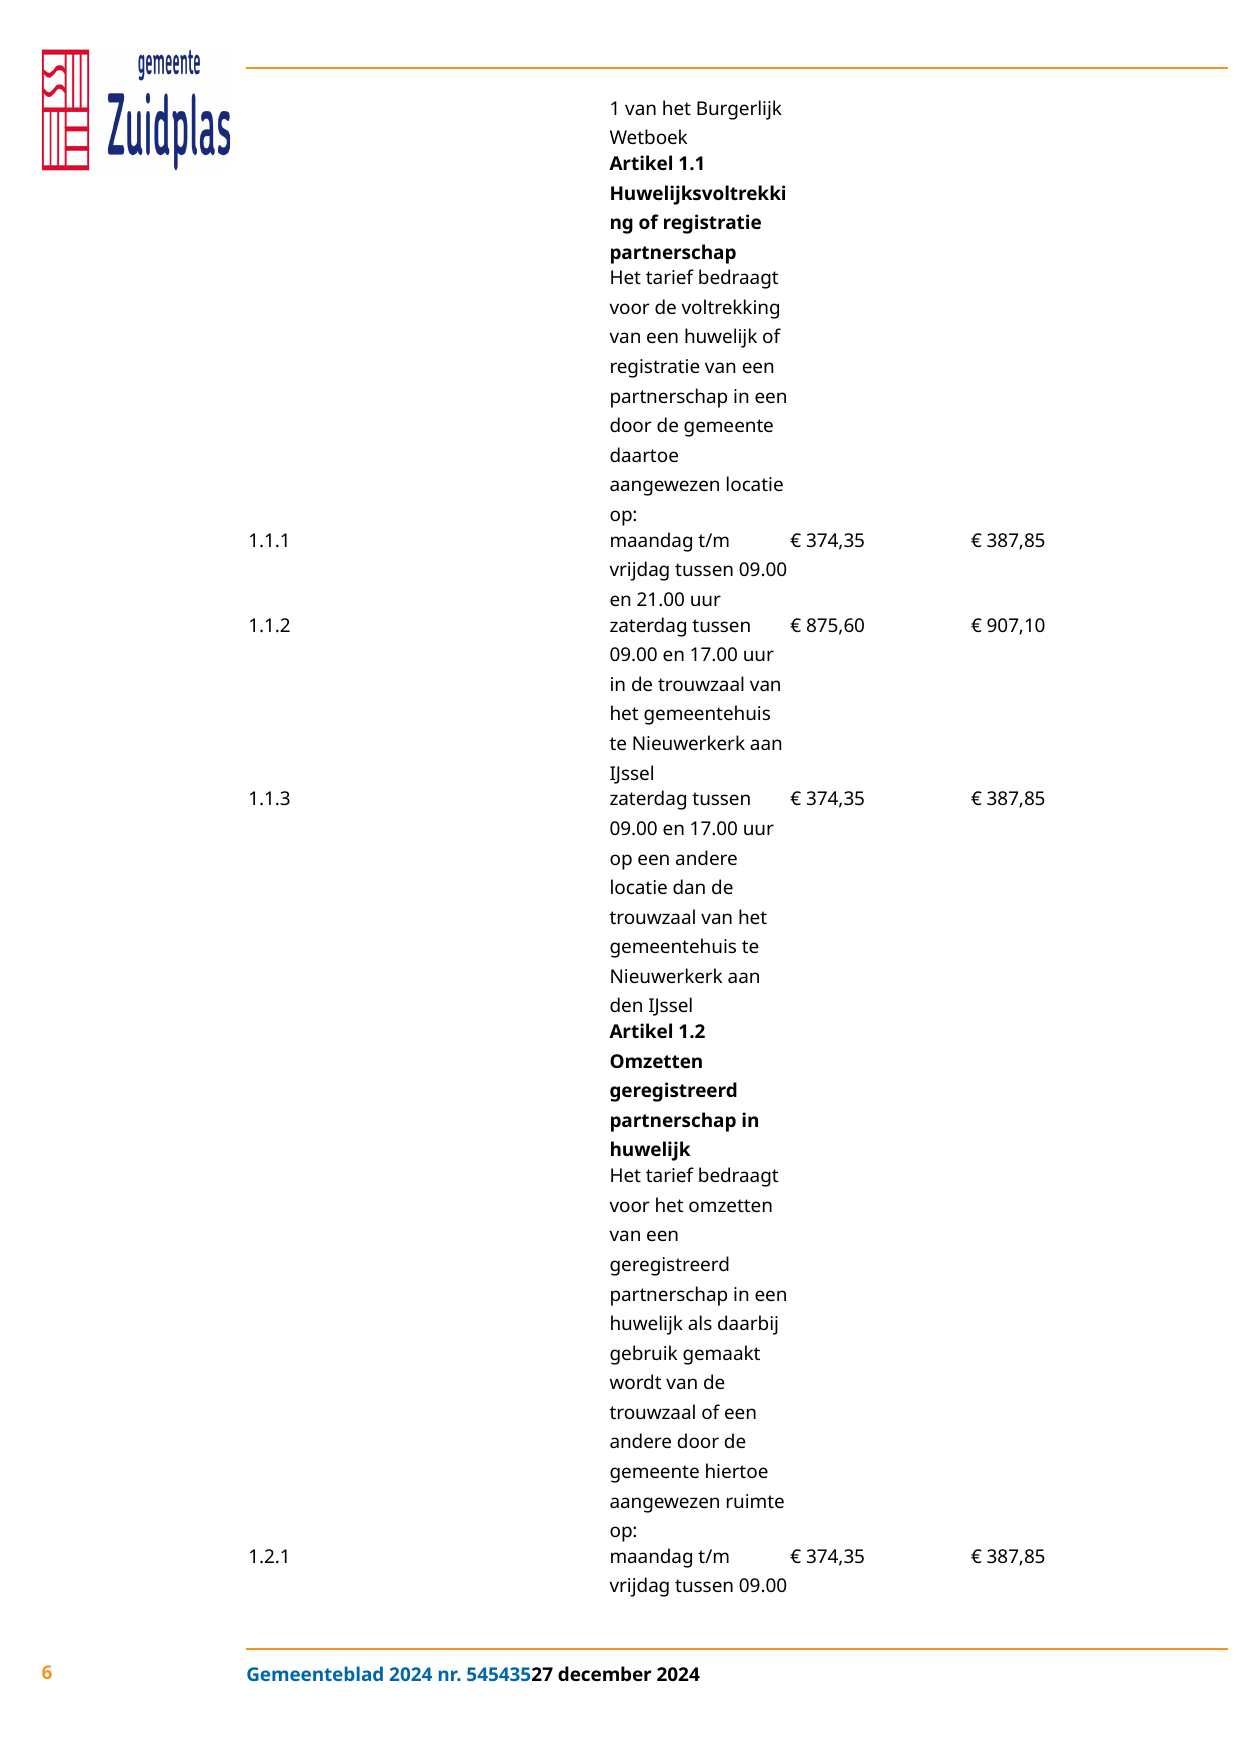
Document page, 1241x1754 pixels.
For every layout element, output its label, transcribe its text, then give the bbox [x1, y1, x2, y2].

table_cell € 387,85 [971, 1543, 1152, 1598]
table_cell maandag t/m vrijdag tussen 09.00 en 21.00 uur [609, 527, 790, 612]
table_cell maandag t/m vrijdag tussen 09.00 [609, 1543, 790, 1598]
table_cell [429, 150, 609, 264]
table_cell € 907,10 [971, 612, 1152, 786]
table_cell 1.1.2 [248, 612, 429, 786]
table_cell [248, 150, 429, 264]
table_cell [790, 95, 971, 150]
table_cell € 374,35 [790, 1543, 971, 1598]
table_cell zaterdag tussen 09.00 en 17.00 uur op een andere locatie dan de trouwzaal van het gemeentehuis te Nieuwerkerk aan den IJssel [609, 786, 790, 1018]
table_cell [248, 1018, 429, 1162]
table_cell [248, 1163, 429, 1543]
table_cell € 875,60 [790, 612, 971, 786]
table_cell 1.1.1 [248, 527, 429, 612]
table_cell [971, 1018, 1152, 1162]
table_cell [429, 612, 609, 786]
table_cell [429, 527, 609, 612]
table_cell 1.2.1 [248, 1543, 429, 1598]
table_cell [790, 150, 971, 264]
table_cell [971, 265, 1152, 527]
table_cell [248, 95, 429, 150]
table_cell [429, 1543, 609, 1598]
table_cell [971, 150, 1152, 264]
table_cell Artikel 1.1 Huwelijksvoltrekking of registratie partnerschap [609, 150, 790, 264]
table_cell € 387,85 [971, 786, 1152, 1018]
table_cell [790, 1163, 971, 1543]
table_cell Het tarief bedraagt voor het omzetten van een geregistreerd partnerschap in een huwelijk als daarbij gebruik gemaakt wordt van de trouwzaal of een andere door de gemeente hiertoe aangewezen ruimte op: [609, 1163, 790, 1543]
table_cell 1.1.3 [248, 786, 429, 1018]
table_cell [971, 95, 1152, 150]
table_cell [429, 265, 609, 527]
table_cell [429, 1018, 609, 1162]
table_cell [790, 265, 971, 527]
picture [41, 47, 231, 172]
table_cell [248, 265, 429, 527]
table_cell € 374,35 [790, 527, 971, 612]
table_cell € 387,85 [971, 527, 1152, 612]
table_cell [971, 1163, 1152, 1543]
table_cell [790, 1018, 971, 1162]
table_cell [429, 95, 609, 150]
table_cell Artikel 1.2 Omzetten geregistreerd partnerschap in huwelijk [609, 1018, 790, 1162]
table_cell [429, 786, 609, 1018]
table_cell Het tarief bedraagt voor de voltrekking van een huwelijk of registratie van een partnerschap in een door de gemeente daartoe aangewezen locatie op: [609, 265, 790, 527]
table_cell 1 van het Burgerlijk Wetboek [609, 95, 790, 150]
table_cell zaterdag tussen 09.00 en 17.00 uur in de trouwzaal van het gemeentehuis te Nieuwerkerk aan IJssel [609, 612, 790, 786]
table_cell € 374,35 [790, 786, 971, 1018]
table_cell [429, 1163, 609, 1543]
